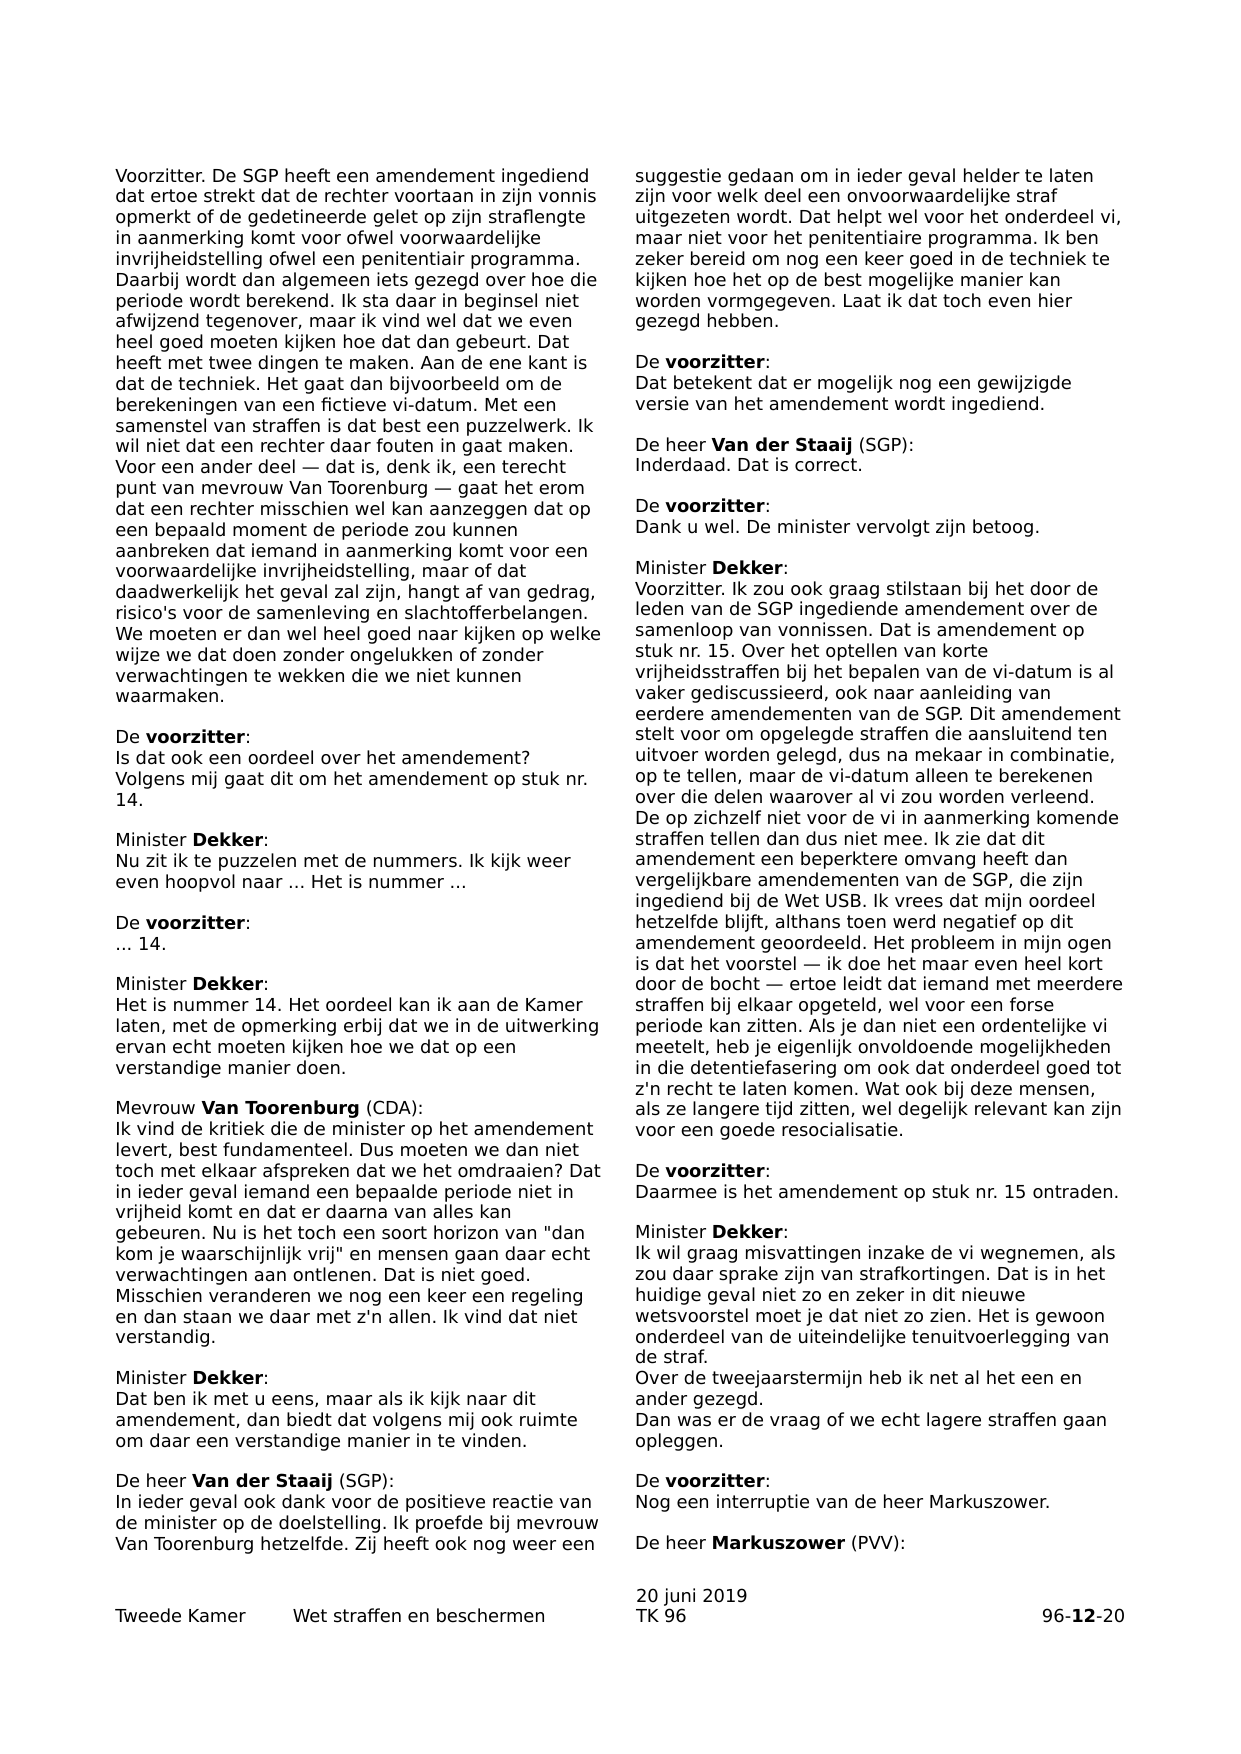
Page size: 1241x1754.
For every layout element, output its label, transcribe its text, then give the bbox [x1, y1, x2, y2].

text ... 14. [115, 933, 605, 954]
text Nog een interruptie van de heer Markuszower. [635, 1492, 1125, 1513]
text Minister Dekker: [115, 830, 605, 851]
text Daarmee is het amendement op stuk nr. 15 ontraden. [635, 1181, 1125, 1202]
text De voorzitter: [635, 496, 1125, 517]
text Minister Dekker: [115, 974, 605, 995]
text Dan was er de vraag of we echt lagere straffen gaan opleggen. [635, 1410, 1125, 1451]
text Voorzitter. Ik zou ook graag stilstaan bij het door de leden van de SGP ingediende amendement over de samenloop van vonnissen. Dat is amendement op stuk nr. 15. Over het optellen van korte vrijheidsstraffen bij het bepalen van de vi-datum is al vaker gediscussieerd, ook naar aanleiding van eerdere amendementen van de SGP. Dit amendement stelt voor om opgelegde straffen die aansluitend ten uitvoer worden gelegd, dus na mekaar in combinatie, op te tellen, maar de vi-datum alleen te berekenen over die delen waarover al vi zou worden verleend. De op zichzelf niet voor de vi in aanmerking komende straffen tellen dan dus niet mee. Ik zie dat dit amendement een beperktere omvang heeft dan vergelijkbare amendementen van de SGP, die zijn ingediend bij de Wet USB. Ik vrees dat mijn oordeel hetzelfde blijft, althans toen werd negatief op dit amendement geoordeeld. Het probleem in mijn ogen is dat het voorstel — ik doe het maar even heel kort door de bocht — ertoe leidt dat iemand met meerdere straffen bij elkaar opgeteld, wel voor een forse periode kan zitten. Als je dan niet een ordentelijke vi meetelt, heb je eigenlijk onvoldoende mogelijkheden in die detentiefasering om ook dat onderdeel goed tot z'n recht te laten komen. Wat ook bij deze mensen, als ze langere tijd zitten, wel degelijk relevant kan zijn voor een goede resocialisatie. [635, 578, 1125, 1141]
text Het is nummer 14. Het oordeel kan ik aan de Kamer laten, met de opmerking erbij dat we in de uitwerking ervan echt moeten kijken hoe we dat op een verstandige manier doen. [115, 995, 605, 1078]
text Dat ben ik met u eens, maar als ik kijk naar dit amendement, dan biedt dat volgens mij ook ruimte om daar een verstandige manier in te vinden. [115, 1389, 605, 1451]
text Minister Dekker: [115, 1368, 605, 1389]
text In ieder geval ook dank voor de positieve reactie van de minister op de doelstelling. Ik proefde bij mevrouw Van Toorenburg hetzelfde. Zij heeft ook nog weer een [115, 1492, 605, 1554]
text Dank u wel. De minister vervolgt zijn betoog. [635, 517, 1125, 537]
text suggestie gedaan om in ieder geval helder te laten zijn voor welk deel een onvoorwaardelijke straf uitgezeten wordt. Dat helpt wel voor het onderdeel vi, maar niet voor het penitentiaire programma. Ik ben zeker bereid om nog een keer goed in de techniek te kijken hoe het op de best mogelijke manier kan worden vormgegeven. Laat ik dat toch even hier gezegd hebben. [635, 165, 1125, 332]
text Minister Dekker: [635, 557, 1125, 578]
text Voorzitter. De SGP heeft een amendement ingediend dat ertoe strekt dat de rechter voortaan in zijn vonnis opmerkt of de gedetineerde gelet op zijn straflengte in aanmerking komt voor ofwel voorwaardelijke invrijheidstelling ofwel een penitentiair programma. Daarbij wordt dan algemeen iets gezegd over hoe die periode wordt berekend. Ik sta daar in beginsel niet afwijzend tegenover, maar ik vind wel dat we even heel goed moeten kijken hoe dat dan gebeurt. Dat heeft met twee dingen te maken. Aan de ene kant is dat de techniek. Het gaat dan bijvoorbeeld om de berekeningen van een fictieve vi-datum. Met een samenstel van straffen is dat best een puzzelwerk. Ik wil niet dat een rechter daar fouten in gaat maken. Voor een ander deel — dat is, denk ik, een terecht punt van mevrouw Van Toorenburg — gaat het erom dat een rechter misschien wel kan aanzeggen dat op een bepaald moment de periode zou kunnen aanbreken dat iemand in aanmerking komt voor een voorwaardelijke invrijheidstelling, maar of dat daadwerkelijk het geval zal zijn, hangt af van gedrag, risico's voor de samenleving en slachtofferbelangen. We moeten er dan wel heel goed naar kijken op welke wijze we dat doen zonder ongelukken of zonder verwachtingen te wekken die we niet kunnen waarmaken. [115, 165, 605, 707]
text Ik wil graag misvattingen inzake de vi wegnemen, als zou daar sprake zijn van strafkortingen. Dat is in het huidige geval niet zo en zeker in dit nieuwe wetsvoorstel moet je dat niet zo zien. Het is gewoon onderdeel van de uiteindelijke tenuitvoerlegging van de straf. [635, 1243, 1125, 1368]
text Over de tweejaarstermijn heb ik net al het een en ander gezegd. [635, 1368, 1125, 1410]
text De voorzitter: [635, 352, 1125, 373]
text De heer Markuszower (PVV): [635, 1533, 1125, 1554]
text Minister Dekker: [635, 1222, 1125, 1243]
text De voorzitter: [115, 727, 605, 748]
text Dat betekent dat er mogelijk nog een gewijzigde versie van het amendement wordt ingediend. [635, 373, 1125, 414]
text De voorzitter: [635, 1471, 1125, 1492]
text Nu zit ik te puzzelen met de nummers. Ik kijk weer even hoopvol naar ... Het is nummer ... [115, 851, 605, 893]
text Mevrouw Van Toorenburg (CDA): [115, 1098, 605, 1119]
text Ik vind de kritiek die de minister op het amendement levert, best fundamenteel. Dus moeten we dan niet toch met elkaar afspreken dat we het omdraaien? Dat in ieder geval iemand een bepaalde periode niet in vrijheid komt en dat er daarna van alles kan gebeuren. Nu is het toch een soort horizon van "dan kom je waarschijnlijk vrij" en mensen gaan daar echt verwachtingen aan ontlenen. Dat is niet goed. Misschien veranderen we nog een keer een regeling en dan staan we daar met z'n allen. Ik vind dat niet verstandig. [115, 1119, 605, 1348]
text Is dat ook een oordeel over het amendement? Volgens mij gaat dit om het amendement op stuk nr. 14. [115, 748, 605, 810]
text De voorzitter: [635, 1161, 1125, 1181]
text Inderdaad. Dat is correct. [635, 455, 1125, 476]
text De heer Van der Staaij (SGP): [115, 1471, 605, 1492]
text De voorzitter: [115, 913, 605, 933]
text De heer Van der Staaij (SGP): [635, 434, 1125, 455]
